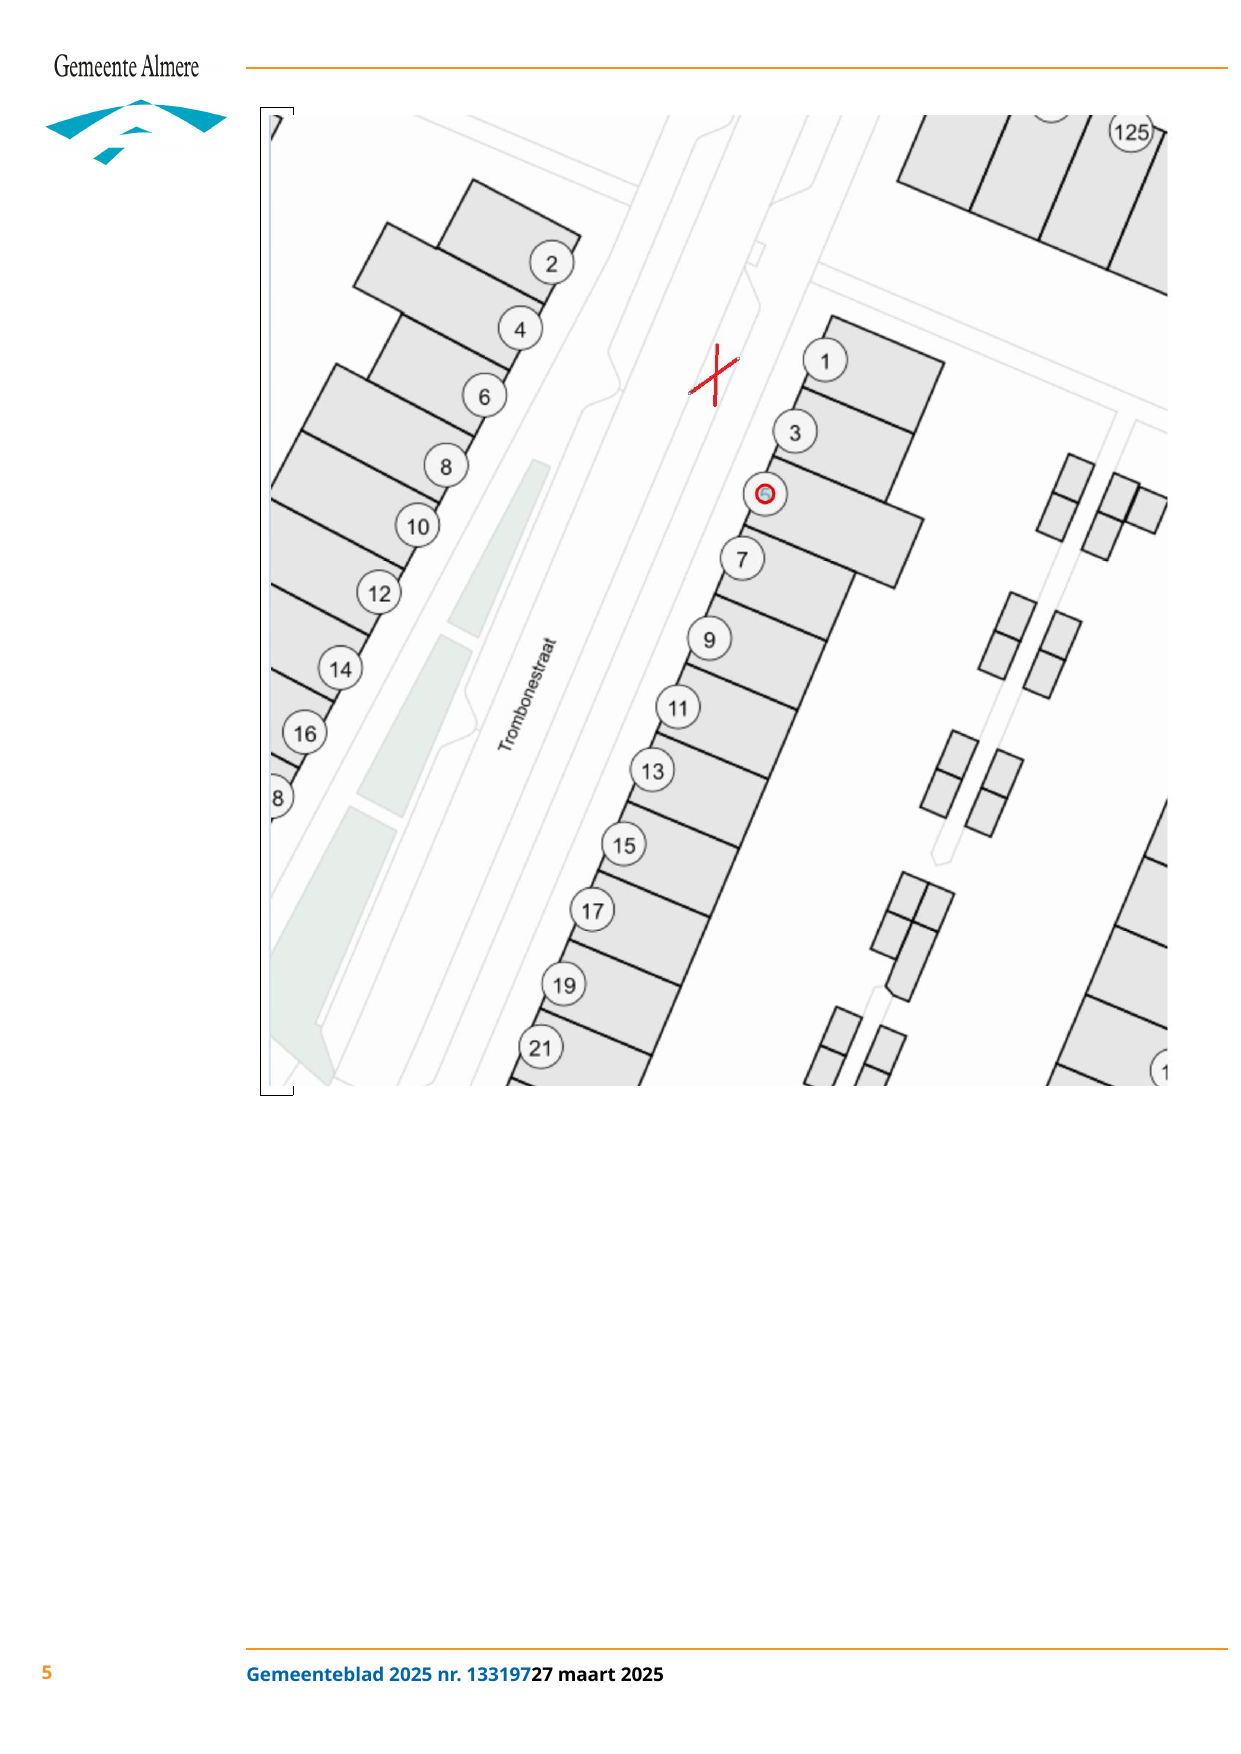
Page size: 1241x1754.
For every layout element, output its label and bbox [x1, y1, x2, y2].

picture [268, 115, 1173, 1086]
picture [41, 47, 231, 172]
